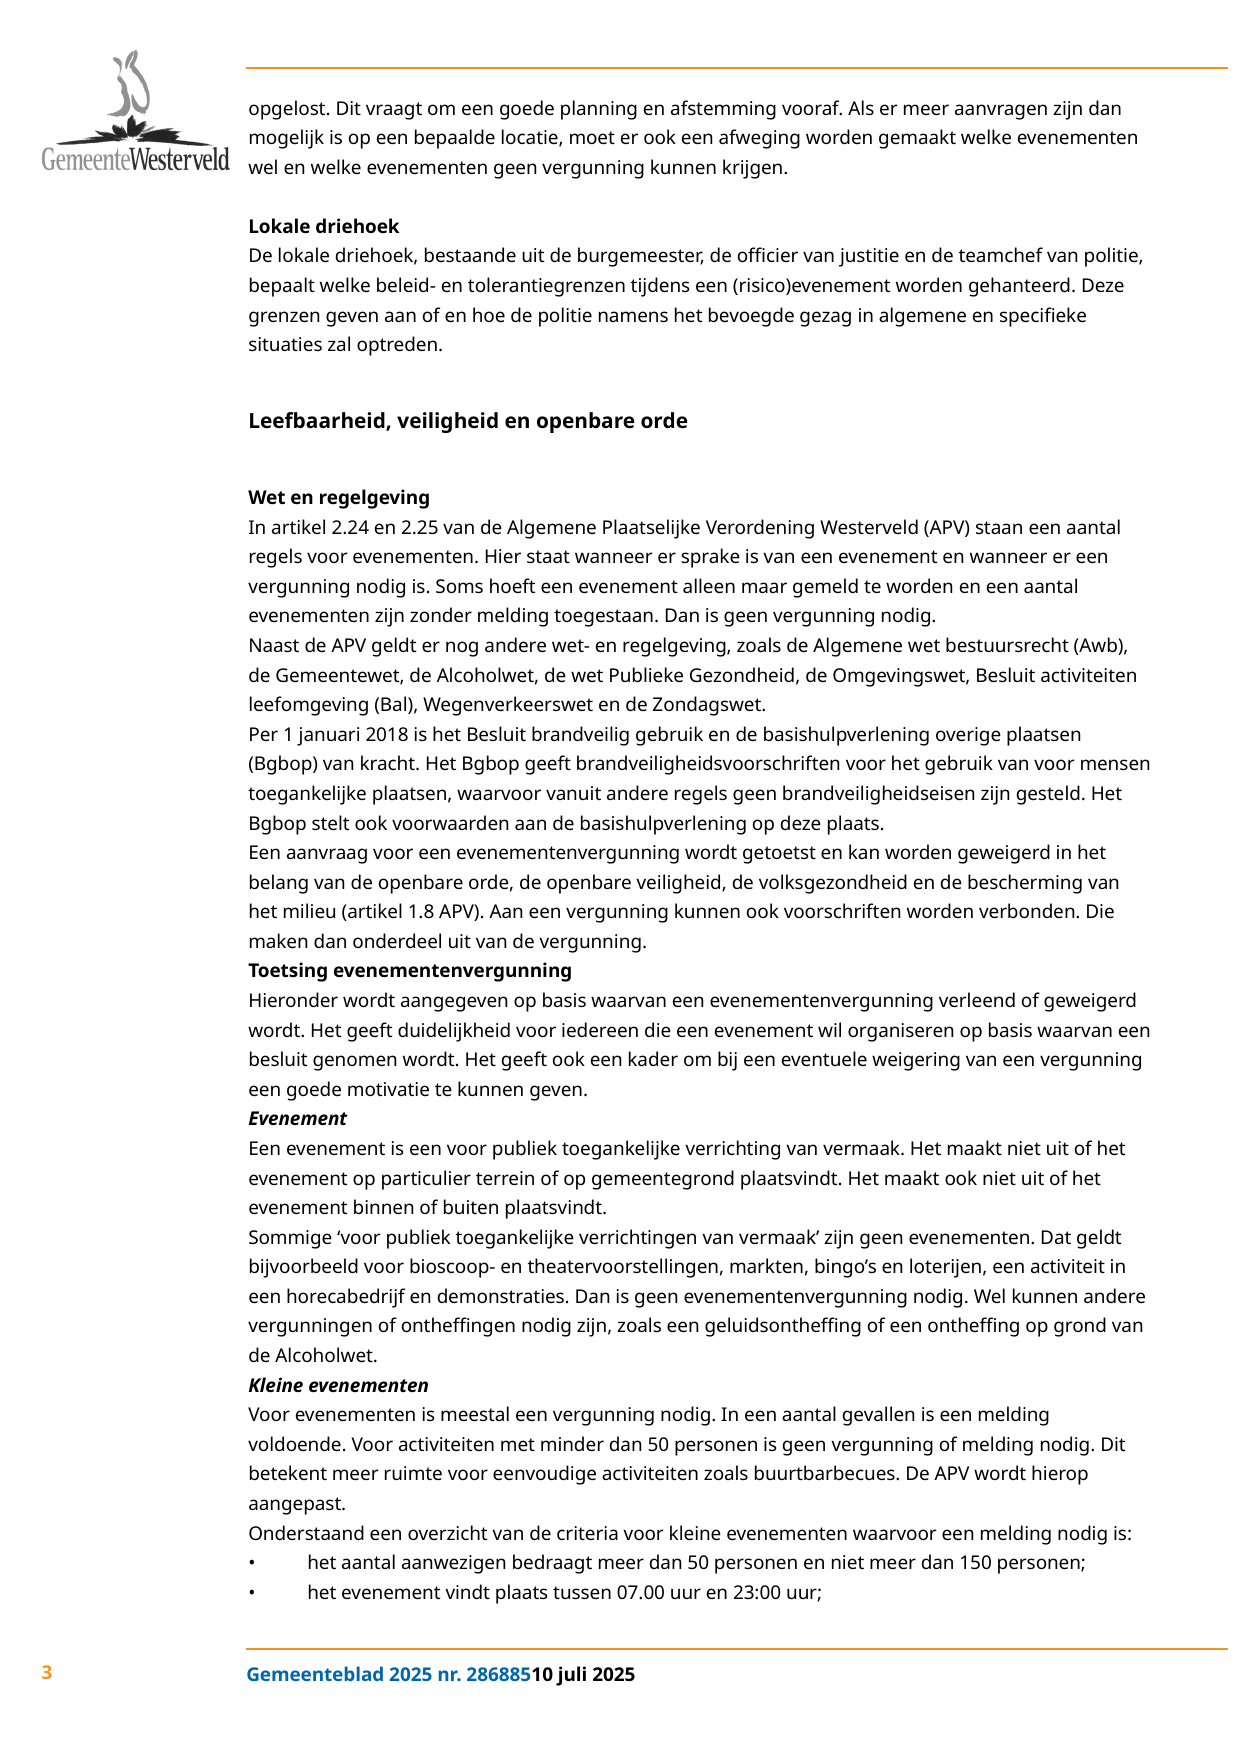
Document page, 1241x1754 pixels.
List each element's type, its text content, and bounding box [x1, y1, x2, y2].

text opgelost. Dit vraagt om een goede planning en afstemming vooraf. Als er meer aanvragen zijn dan mogelijk is op een bepaalde locatie, moet er ook een afweging worden gemaakt welke evenementen wel en welke evenementen geen vergunning kunnen krijgen. [248, 95, 1152, 180]
text Kleine evenementen [248, 1372, 1152, 1398]
text Voor evenementen is meestal een vergunning nodig. In een aantal gevallen is een melding voldoende. Voor activiteiten met minder dan 50 personen is geen vergunning of melding nodig. Dit betekent meer ruimte voor eenvoudige activiteiten zoals buurtbarbecues. De APV wordt hierop aangepast. [248, 1401, 1152, 1516]
text Per 1 januari 2018 is het Besluit brandveilig gebruik en de basishulpverlening overige plaatsen (Bgbop) van kracht. Het Bgbop geeft brandveiligheidsvoorschriften voor het gebruik van voor mensen toegankelijke plaatsen, waarvoor vanuit andere regels geen brandveiligheidseisen zijn gesteld. Het Bgbop stelt ook voorwaarden aan de basishulpverlening op deze plaats. [248, 721, 1152, 836]
text Evenement [248, 1106, 1152, 1131]
text Sommige ‘voor publiek toegankelijke verrichtingen van vermaak’ zijn geen evenementen. Dat geldt bijvoorbeeld voor bioscoop- en theatervoorstellingen, markten, bingo’s en loterijen, een activiteit in een horecabedrijf en demonstraties. Dan is geen evenementenvergunning nodig. Wel kunnen andere vergunningen of ontheffingen nodig zijn, zoals een geluidsontheffing of een ontheffing op grond van de Alcoholwet. [248, 1224, 1152, 1368]
list het evenement vindt plaats tussen 07.00 uur en 23:00 uur; [248, 1579, 1152, 1605]
text Onderstaand een overzicht van de criteria voor kleine evenementen waarvoor een melding nodig is: [248, 1520, 1152, 1546]
text Een aanvraag voor een evenementenvergunning wordt getoetst en kan worden geweigerd in het belang van de openbare orde, de openbare veiligheid, de volksgezondheid en de bescherming van het milieu (artikel 1.8 APV). Aan een vergunning kunnen ook voorschriften worden verbonden. Die maken dan onderdeel uit van de vergunning. [248, 839, 1152, 954]
text Leefbaarheid, veiligheid en openbare orde [248, 407, 1152, 435]
text De lokale driehoek, bestaande uit de burgemeester, de officier van justitie en de teamchef van politie, bepaalt welke beleid- en tolerantiegrenzen tijdens een (risico)evenement worden gehanteerd. Deze grenzen geven aan of en hoe de politie namens het bevoegde gezag in algemene en specifieke situaties zal optreden. [248, 243, 1152, 357]
text Wet en regelgeving [248, 484, 1152, 510]
text Hieronder wordt aangegeven op basis waarvan een evenementenvergunning verleend of geweigerd wordt. Het geeft duidelijkheid voor iedereen die een evenement wil organiseren op basis waarvan een besluit genomen wordt. Het geeft ook een kader om bij een eventuele weigering van een vergunning een goede motivatie te kunnen geven. [248, 987, 1152, 1102]
picture [41, 47, 231, 172]
text Lokale driehoek [248, 213, 1152, 239]
text Een evenement is een voor publiek toegankelijke verrichting van vermaak. Het maakt niet uit of het evenement op particulier terrein of op gemeentegrond plaatsvindt. Het maakt ook niet uit of het evenement binnen of buiten plaatsvindt. [248, 1135, 1152, 1220]
text In artikel 2.24 en 2.25 van de Algemene Plaatselijke Verordening Westerveld (APV) staan een aantal regels voor evenementen. Hier staat wanneer er sprake is van een evenement en wanneer er een vergunning nodig is. Soms hoeft een evenement alleen maar gemeld te worden en een aantal evenementen zijn zonder melding toegestaan. Dan is geen vergunning nodig. [248, 514, 1152, 628]
text Naast de APV geldt er nog andere wet- en regelgeving, zoals de Algemene wet bestuursrecht (Awb), de Gemeentewet, de Alcoholwet, de wet Publieke Gezondheid, de Omgevingswet, Besluit activiteiten leefomgeving (Bal), Wegenverkeerswet en de Zondagswet. [248, 632, 1152, 717]
text Toetsing evenementenvergunning [248, 958, 1152, 983]
list het aantal aanwezigen bedraagt meer dan 50 personen en niet meer dan 150 personen; [248, 1549, 1152, 1575]
